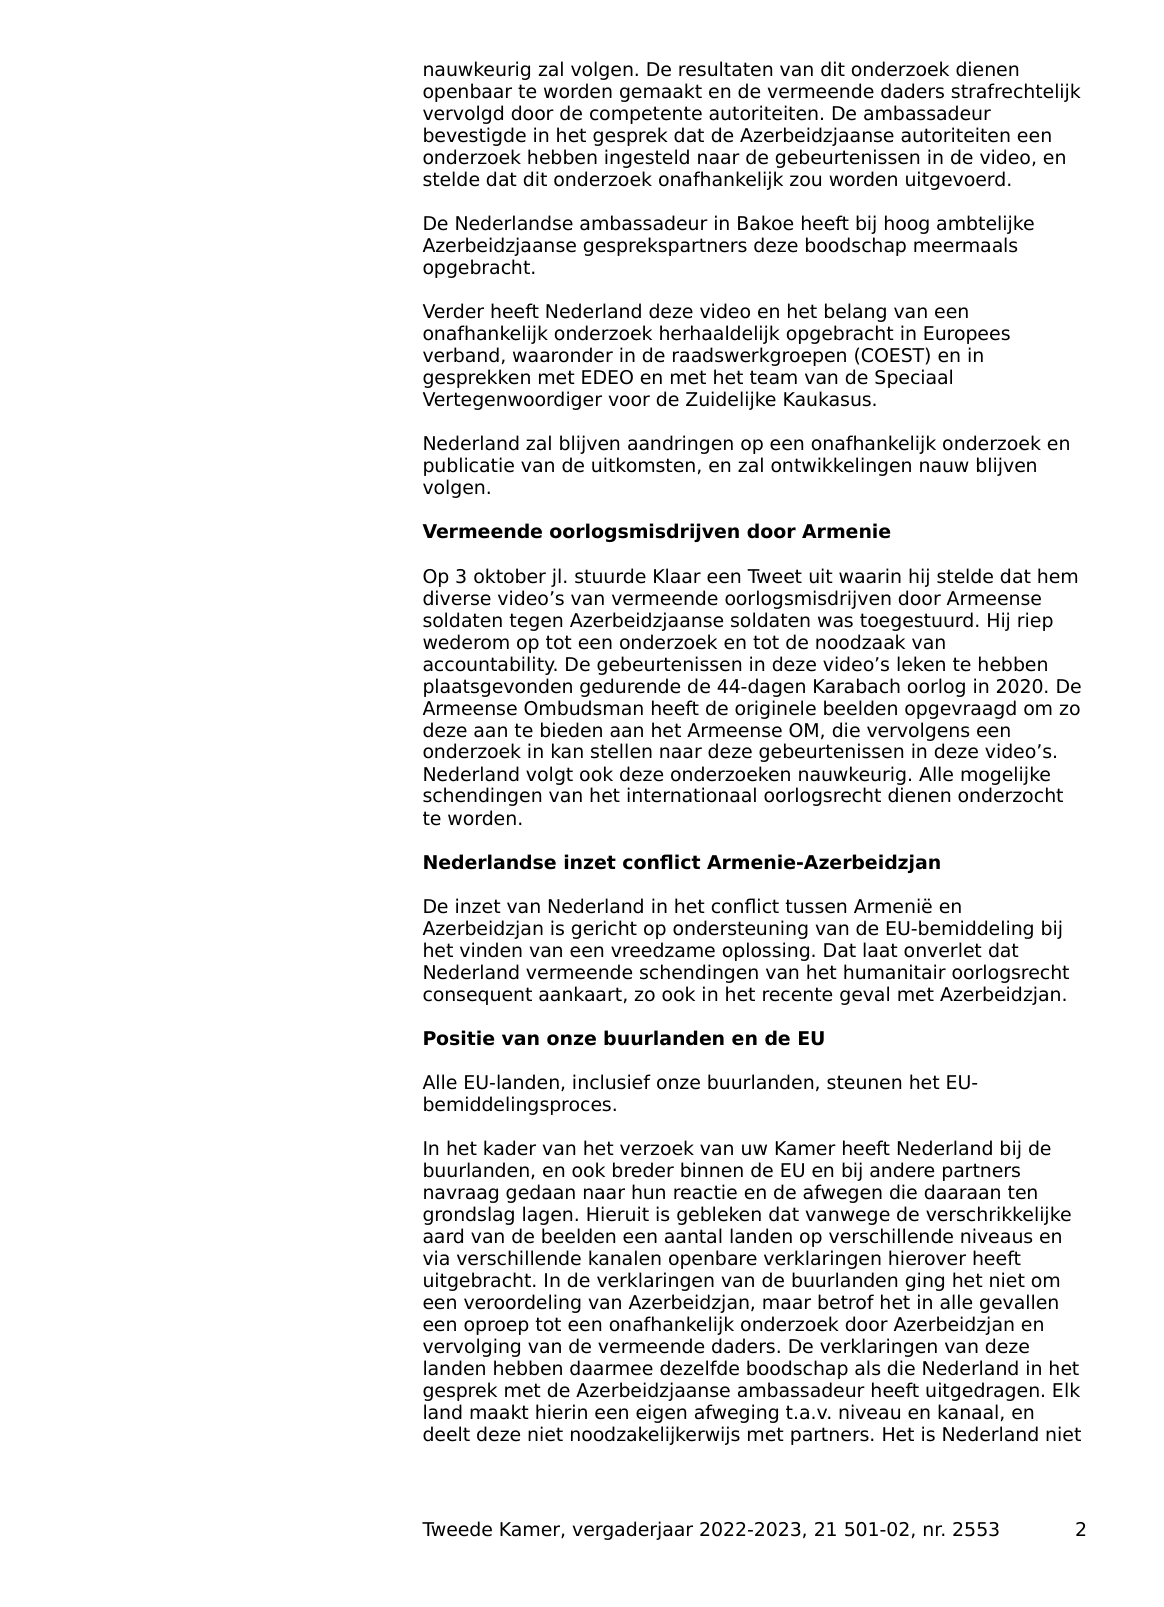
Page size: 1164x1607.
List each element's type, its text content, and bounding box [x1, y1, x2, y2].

text De inzet van Nederland in het conflict tussen Armenië en Azerbeidzjan is gericht op ondersteuning van de EU-bemiddeling bij het vinden van een vreedzame oplossing. Dat laat onverlet dat Nederland vermeende schendingen van het humanitair oorlogsrecht consequent aankaart, zo ook in het recente geval met Azerbeidzjan. [422, 896, 1087, 1006]
text De Nederlandse ambassadeur in Bakoe heeft bij hoog ambtelijke Azerbeidzjaanse gesprekspartners deze boodschap meermaals opgebracht. [422, 213, 1087, 279]
text Nederland zal blijven aandringen op een onafhankelijk onderzoek en publicatie van de uitkomsten, en zal ontwikkelingen nauw blijven volgen. [422, 433, 1087, 499]
text nauwkeurig zal volgen. De resultaten van dit onderzoek dienen openbaar te worden gemaakt en de vermeende daders strafrechtelijk vervolgd door de competente autoriteiten. De ambassadeur bevestigde in het gesprek dat de Azerbeidzjaanse autoriteiten een onderzoek hebben ingesteld naar de gebeurtenissen in de video, en stelde dat dit onderzoek onafhankelijk zou worden uitgevoerd. [422, 59, 1087, 191]
subtitle Positie van onze buurlanden en de EU [422, 1028, 1087, 1050]
text Alle EU-landen, inclusief onze buurlanden, steunen het EU-bemiddelingsproces. [422, 1072, 1087, 1116]
subtitle Vermeende oorlogsmisdrijven door Armenie [422, 521, 1087, 543]
text Verder heeft Nederland deze video en het belang van een onafhankelijk onderzoek herhaaldelijk opgebracht in Europees verband, waaronder in de raadswerkgroepen (COEST) en in gesprekken met EDEO en met het team van de Speciaal Vertegenwoordiger voor de Zuidelijke Kaukasus. [422, 301, 1087, 411]
text Op 3 oktober jl. stuurde Klaar een Tweet uit waarin hij stelde dat hem diverse video’s van vermeende oorlogsmisdrijven door Armeense soldaten tegen Azerbeidzjaanse soldaten was toegestuurd. Hij riep wederom op tot een onderzoek en tot de noodzaak van accountability. De gebeurtenissen in deze video’s leken te hebben plaatsgevonden gedurende de 44-dagen Karabach oorlog in 2020. De Armeense Ombudsman heeft de originele beelden opgevraagd om zo deze aan te bieden aan het Armeense OM, die vervolgens een onderzoek in kan stellen naar deze gebeurtenissen in deze video’s. Nederland volgt ook deze onderzoeken nauwkeurig. Alle mogelijke schendingen van het internationaal oorlogsrecht dienen onderzocht te worden. [422, 566, 1087, 829]
subtitle Nederlandse inzet conflict Armenie-Azerbeidzjan [422, 852, 1087, 873]
text In het kader van het verzoek van uw Kamer heeft Nederland bij de buurlanden, en ook breder binnen de EU en bij andere partners navraag gedaan naar hun reactie en de afwegen die daaraan ten grondslag lagen. Hieruit is gebleken dat vanwege de verschrikkelijke aard van de beelden een aantal landen op verschillende niveaus en via verschillende kanalen openbare verklaringen hierover heeft uitgebracht. In de verklaringen van de buurlanden ging het niet om een veroordeling van Azerbeidzjan, maar betrof het in alle gevallen een oproep tot een onafhankelijk onderzoek door Azerbeidzjan en vervolging van de vermeende daders. De verklaringen van deze landen hebben daarmee dezelfde boodschap als die Nederland in het gesprek met de Azerbeidzjaanse ambassadeur heeft uitgedragen. Elk land maakt hierin een eigen afweging t.a.v. niveau en kanaal, en deelt deze niet noodzakelijkerwijs met partners. Het is Nederland niet [422, 1138, 1087, 1446]
